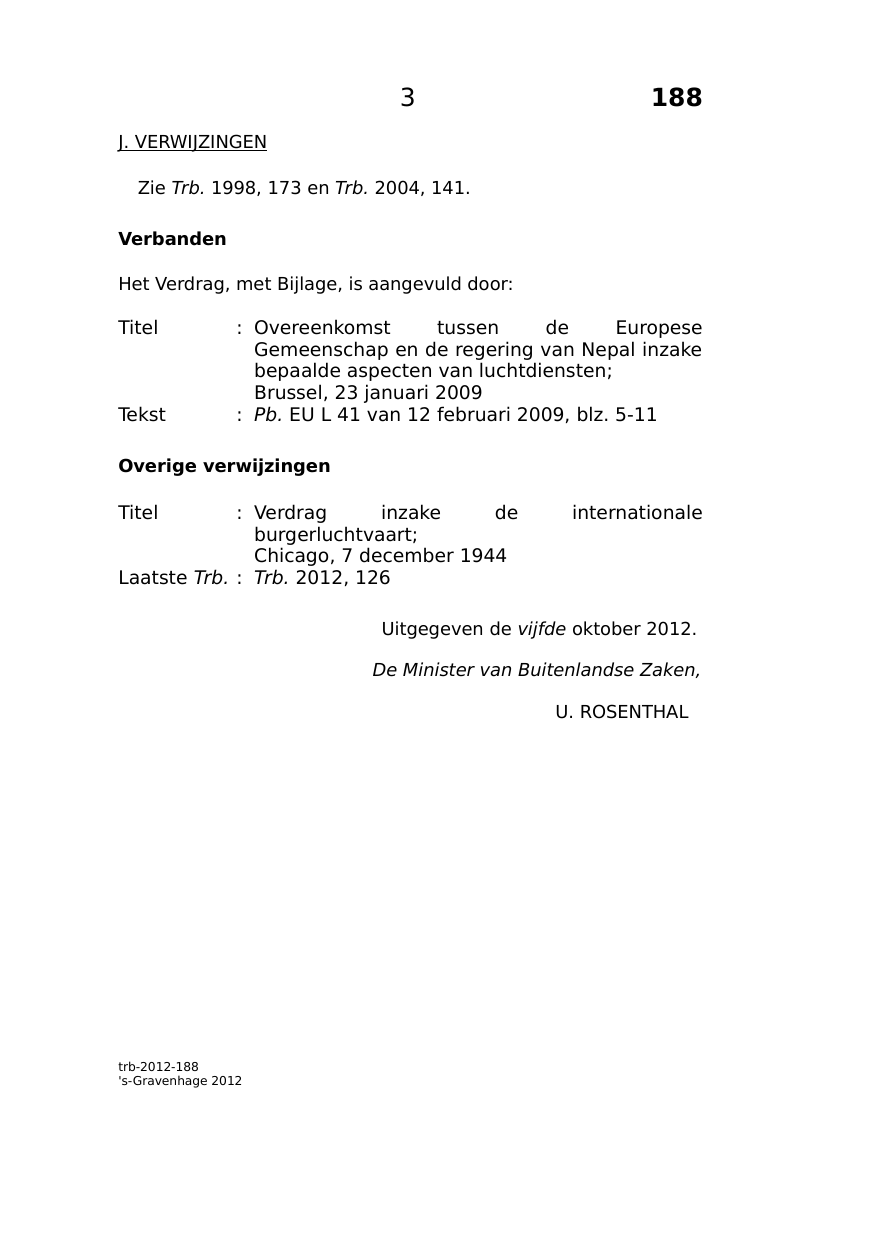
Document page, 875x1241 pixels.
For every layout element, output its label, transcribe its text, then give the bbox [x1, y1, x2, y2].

table_cell : [236, 404, 254, 426]
text Het Verdrag, met Bijlage, is aangevuld door: [118, 274, 703, 295]
table_header Titel [118, 317, 236, 404]
table_header Titel [118, 502, 236, 567]
text trb-2012-188 [118, 1060, 352, 1074]
table_cell Laatste Trb. [118, 568, 236, 589]
subtitle Verbanden [118, 228, 703, 249]
text Zie Trb. 1998, 173 en Trb. 2004, 141. [118, 178, 703, 198]
table_header : [236, 317, 254, 404]
subtitle Overige verwijzingen [118, 456, 703, 477]
text 's-Gravenhage 2012 [118, 1074, 352, 1088]
table_cell Pb. EU L 41 van 12 februari 2009, blz. 5-11 [254, 404, 703, 426]
subtitle J. VERWIJZINGEN [118, 132, 703, 153]
text Uitgegeven de vijfde oktober 2012. [118, 619, 703, 640]
table_header Verdrag inzake de internationale burgerluchtvaart; Chicago, 7 december 1944 [254, 502, 703, 567]
table_header : [236, 502, 254, 567]
table_header Overeenkomst tussen de Europese Gemeenschap en de regering van Nepal inzake bepaalde aspecten van luchtdiensten; Brussel, 23 januari 2009 [254, 317, 703, 404]
text De Minister van Buitenlandse Zaken, U. ROSENTHAL [118, 660, 703, 722]
table_cell Tekst [118, 404, 236, 426]
table_cell Trb. 2012, 126 [254, 568, 703, 589]
table_cell : [236, 568, 254, 589]
